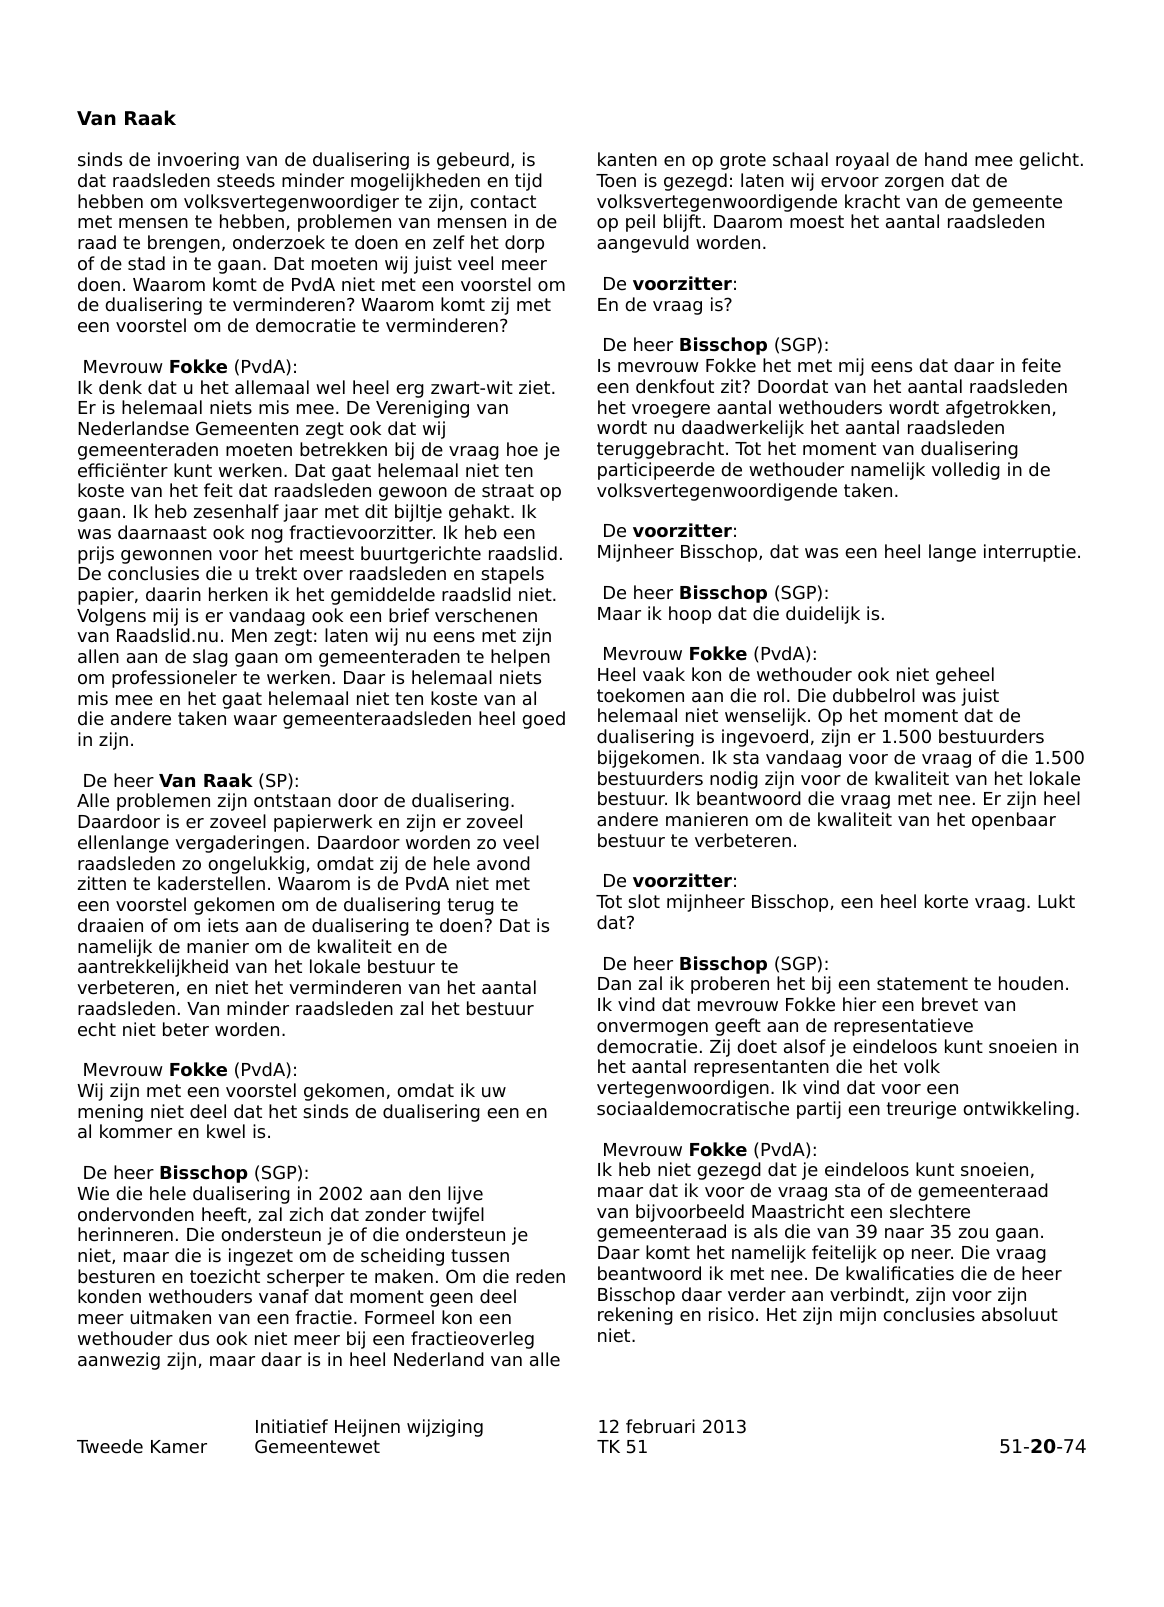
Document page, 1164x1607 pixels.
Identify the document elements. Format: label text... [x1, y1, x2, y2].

text kanten en op grote schaal royaal de hand mee gelicht. Toen is gezegd: laten wij ervoor zorgen dat de volksvertegenwoordigende kracht van de gemeente op peil blijft. Daarom moest het aantal raadsleden aangevuld worden. [596, 150, 1087, 254]
text Mevrouw Fokke (PvdA): [596, 1139, 1087, 1160]
text Maar ik hoop dat die duidelijk is. [596, 603, 1087, 624]
text De voorzitter: [596, 274, 1087, 294]
text Mijnheer Bisschop, dat was een heel lange interruptie. [596, 542, 1087, 563]
text Mevrouw Fokke (PvdA): [77, 357, 567, 377]
text Alle problemen zijn ontstaan door de dualisering. Daardoor is er zoveel papierwerk en zijn er zoveel ellenlange vergaderingen. Daardoor worden zo veel raadsleden zo ongelukkig, omdat zij de hele avond zitten te kaderstellen. Waarom is de PvdA niet met een voorstel gekomen om de dualisering terug te draaien of om iets aan de dualisering te doen? Dat is namelijk de manier om de kwaliteit en de aantrekkelijkheid van het lokale bestuur te verbeteren, en niet het verminderen van het aantal raadsleden. Van minder raadsleden zal het bestuur echt niet beter worden. [77, 791, 567, 1040]
text Wij zijn met een voorstel gekomen, omdat ik uw mening niet deel dat het sinds de dualisering een en al kommer en kwel is. [77, 1081, 567, 1143]
text De heer Van Raak (SP): [77, 771, 567, 791]
text Mevrouw Fokke (PvdA): [596, 644, 1087, 665]
text sinds de invoering van de dualisering is gebeurd, is dat raadsleden steeds minder mogelijkheden en tijd hebben om volksvertegenwoordiger te zijn, contact met mensen te hebben, problemen van mensen in de raad te brengen, onderzoek te doen en zelf het dorp of de stad in te gaan. Dat moeten wij juist veel meer doen. Waarom komt de PvdA niet met een voorstel om de dualisering te verminderen? Waarom komt zij met een voorstel om de democratie te verminderen? [77, 150, 567, 337]
text De heer Bisschop (SGP): [596, 953, 1087, 974]
text Heel vaak kon de wethouder ook niet geheel toekomen aan die rol. Die dubbelrol was juist helemaal niet wenselijk. Op het moment dat de dualisering is ingevoerd, zijn er 1.500 bestuurders bijgekomen. Ik sta vandaag voor de vraag of die 1.500 bestuurders nodig zijn voor de kwaliteit van het lokale bestuur. Ik beantwoord die vraag met nee. Er zijn heel andere manieren om de kwaliteit van het openbaar bestuur te verbeteren. [596, 665, 1087, 851]
text Ik denk dat u het allemaal wel heel erg zwart-wit ziet. Er is helemaal niets mis mee. De Vereniging van Nederlandse Gemeenten zegt ook dat wij gemeenteraden moeten betrekken bij de vraag hoe je efficiënter kunt werken. Dat gaat helemaal niet ten koste van het feit dat raadsleden gewoon de straat op gaan. Ik heb zesenhalf jaar met dit bijltje gehakt. Ik was daarnaast ook nog fractievoorzitter. Ik heb een prijs gewonnen voor het meest buurtgerichte raadslid. De conclusies die u trekt over raadsleden en stapels papier, daarin herken ik het gemiddelde raadslid niet. Volgens mij is er vandaag ook een brief verschenen van Raadslid.nu. Men zegt: laten wij nu eens met zijn allen aan de slag gaan om gemeenteraden te helpen om professioneler te werken. Daar is helemaal niets mis mee en het gaat helemaal niet ten koste van al die andere taken waar gemeenteraadsleden heel goed in zijn. [77, 377, 567, 751]
text Tot slot mijnheer Bisschop, een heel korte vraag. Lukt dat? [596, 892, 1087, 933]
text De heer Bisschop (SGP): [77, 1163, 567, 1184]
text De voorzitter: [596, 521, 1087, 542]
text De heer Bisschop (SGP): [596, 583, 1087, 603]
text En de vraag is? [596, 294, 1087, 315]
text De heer Bisschop (SGP): [596, 335, 1087, 356]
text Is mevrouw Fokke het met mij eens dat daar in feite een denkfout zit? Doordat van het aantal raadsleden het vroegere aantal wethouders wordt afgetrokken, wordt nu daadwerkelijk het aantal raadsleden teruggebracht. Tot het moment van dualisering participeerde de wethouder namelijk volledig in de volksvertegenwoordigende taken. [596, 356, 1087, 501]
text De voorzitter: [596, 871, 1087, 892]
text Ik heb niet gezegd dat je eindeloos kunt snoeien, maar dat ik voor de vraag sta of de gemeenteraad van bijvoorbeeld Maastricht een slechtere gemeenteraad is als die van 39 naar 35 zou gaan. Daar komt het namelijk feitelijk op neer. Die vraag beantwoord ik met nee. De kwalificaties die de heer Bisschop daar verder aan verbindt, zijn voor zijn rekening en risico. Het zijn mijn conclusies absoluut niet. [596, 1160, 1087, 1347]
text Wie die hele dualisering in 2002 aan den lijve ondervonden heeft, zal zich dat zonder twijfel herinneren. Die ondersteun je of die ondersteun je niet, maar die is ingezet om de scheiding tussen besturen en toezicht scherper te maken. Om die reden konden wethouders vanaf dat moment geen deel meer uitmaken van een fractie. Formeel kon een wethouder dus ook niet meer bij een fractieoverleg aanwezig zijn, maar daar is in heel Nederland van alle [77, 1184, 567, 1370]
text Dan zal ik proberen het bij een statement te houden. Ik vind dat mevrouw Fokke hier een brevet van onvermogen geeft aan de representatieve democratie. Zij doet alsof je eindeloos kunt snoeien in het aantal representanten die het volk vertegenwoordigen. Ik vind dat voor een sociaaldemocratische partij een treurige ontwikkeling. [596, 974, 1087, 1119]
text Mevrouw Fokke (PvdA): [77, 1060, 567, 1081]
